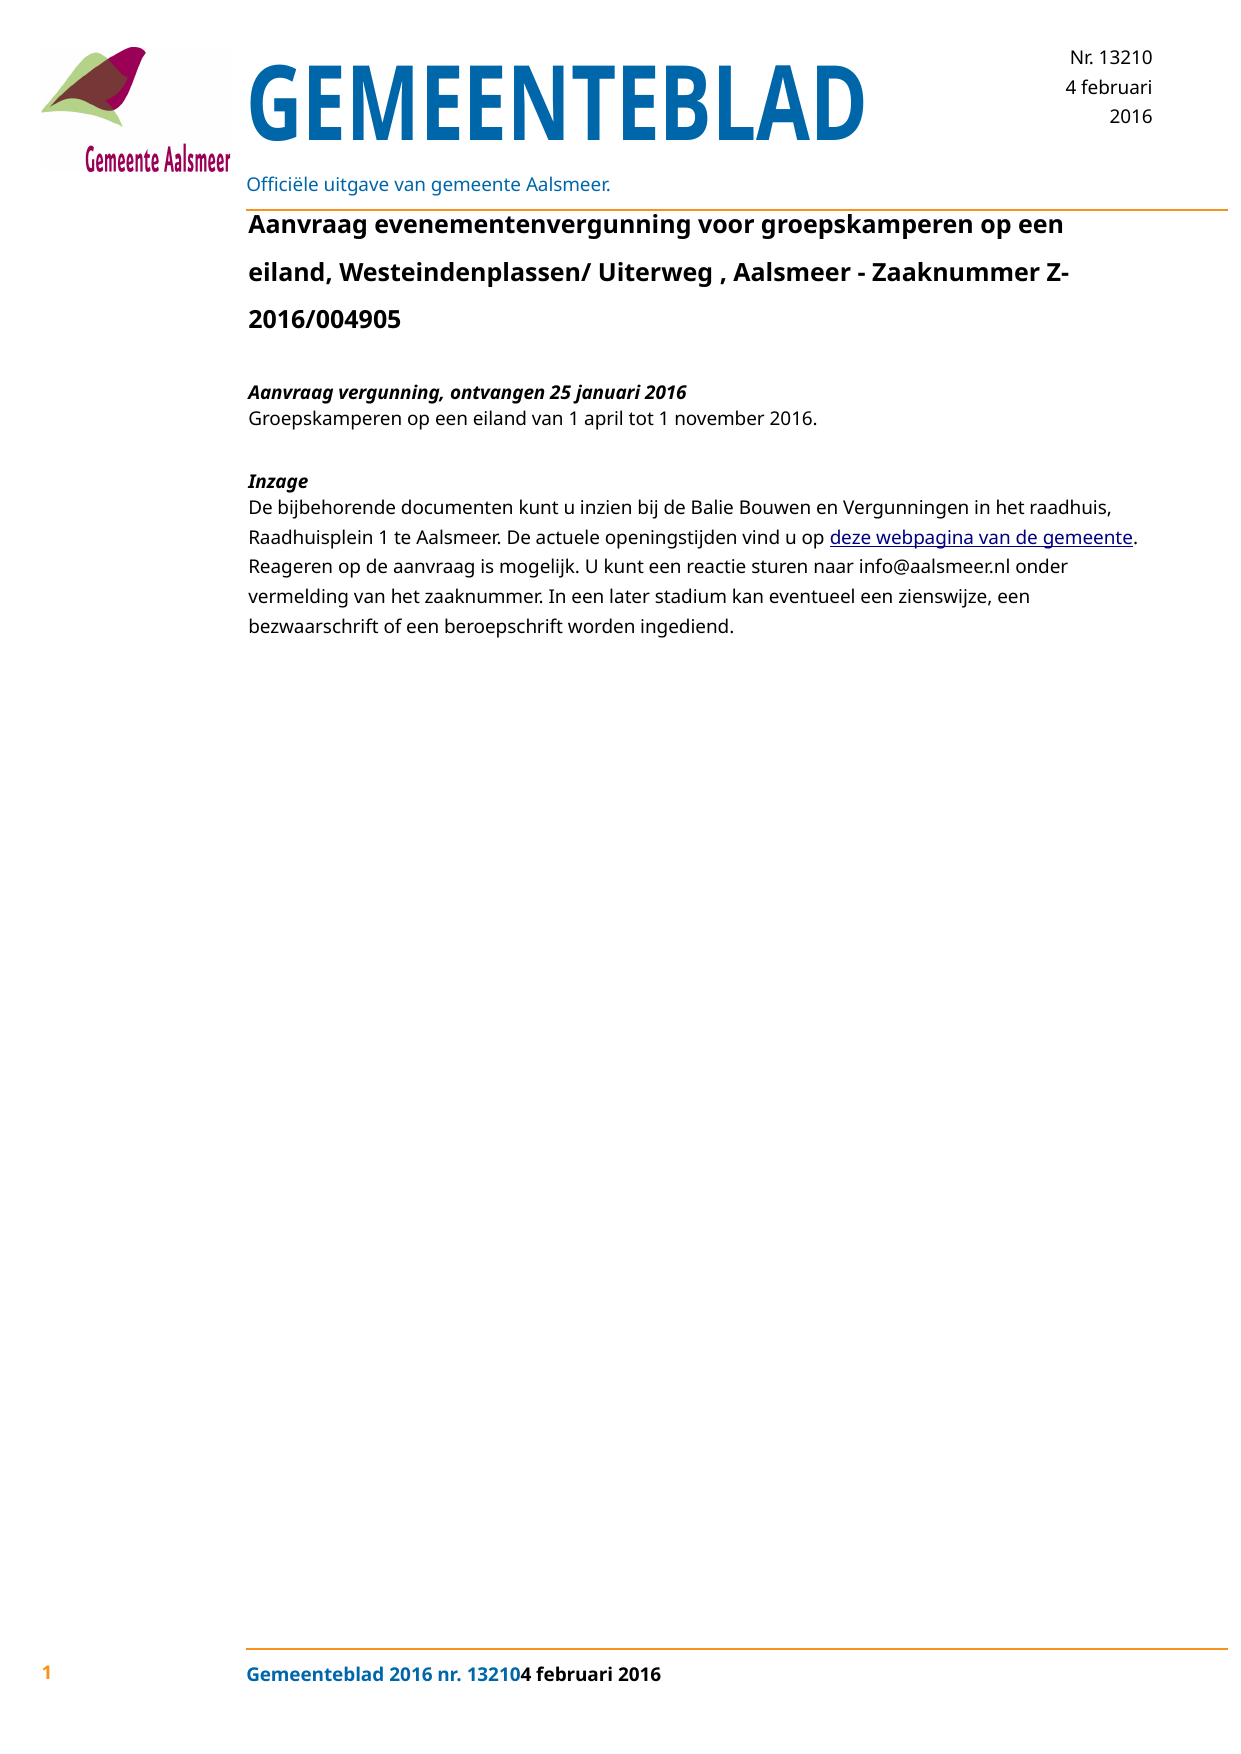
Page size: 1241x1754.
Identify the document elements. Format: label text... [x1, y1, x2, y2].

picture [41, 47, 231, 172]
text Aanvraag evenementenvergunning voor groepskamperen op een eiland, Westeindenplassen/ Uiterweg , Aalsmeer - Zaaknummer Z-2016/004905 [248, 211, 1152, 336]
text Inzage [248, 469, 1152, 494]
text De bijbehorende documenten kunt u inzien bij de Balie Bouwen en Vergunningen in het raadhuis, Raadhuisplein 1 te Aalsmeer. De actuele openingstijden vind u op deze webpagina van de gemeente. Reageren op de aanvraag is mogelijk. U kunt een reactie sturen naar info@aalsmeer.nl onder vermelding van het zaaknummer. In een later stadium kan eventueel een zienswijze, een bezwaarschrift of een beroepschrift worden ingediend. [248, 494, 1152, 638]
text ​ [248, 663, 1152, 689]
text Aanvraag vergunning, ontvangen 25 januari 2016 [248, 379, 1152, 405]
text Groepskamperen op een eiland van 1 april tot 1 november 2016. [248, 405, 1152, 431]
